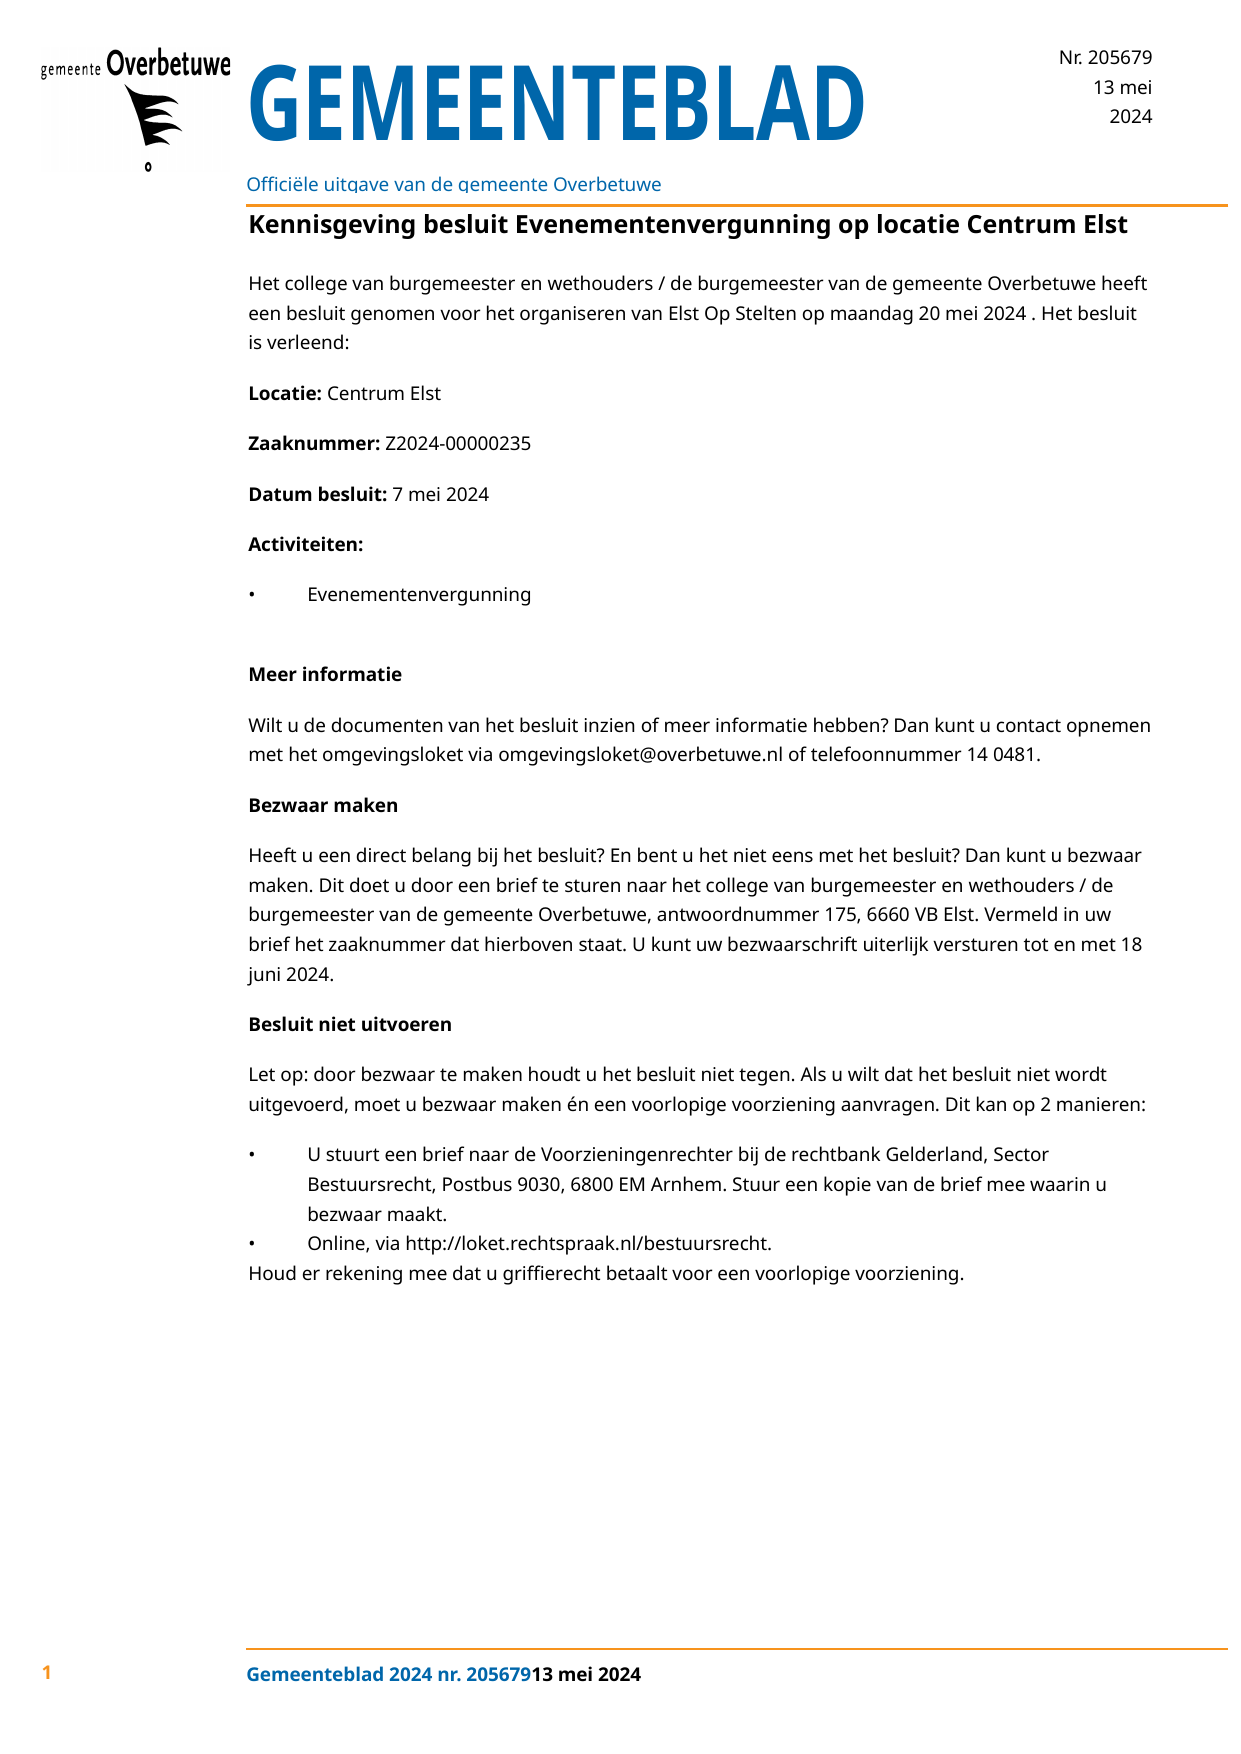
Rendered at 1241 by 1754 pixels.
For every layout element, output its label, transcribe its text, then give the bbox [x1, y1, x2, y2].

text Locatie: Centrum Elst [248, 380, 1152, 406]
text Meer informatie [248, 662, 1152, 687]
text Heeft u een direct belang bij het besluit? En bent u het niet eens met het besluit? Dan kunt u bezwaar maken. Dit doet u door een brief te sturen naar het college van burgemeester en wethouders / de burgemeester van de gemeente Overbetuwe, antwoordnummer 175, 6660 VB Elst. Vermeld in uw brief het zaaknummer dat hierboven staat. U kunt uw bezwaarschrift uiterlijk versturen tot en met 18 juni 2024. [248, 842, 1152, 986]
text Activiteiten: [248, 531, 1152, 557]
text Houd er rekening mee dat u griffierecht betaalt voor een voorlopige voorziening. [248, 1260, 1152, 1286]
list Online, via http://loket.rechtspraak.nl/bestuursrecht. [248, 1230, 1152, 1256]
text Let op: door bezwaar te maken houdt u het besluit niet tegen. Als u wilt dat het besluit niet wordt uitgevoerd, moet u bezwaar maken én een voorlopige voorziening aanvragen. Dit kan op 2 manieren: [248, 1062, 1152, 1117]
text Besluit niet uitvoeren [248, 1011, 1152, 1037]
text Bezwaar maken [248, 792, 1152, 818]
text Het college van burgemeester en wethouders / de burgemeester van de gemeente Overbetuwe heeft een besluit genomen voor het organiseren van Elst Op Stelten op maandag 20 mei 2024 . Het besluit is verleend: [248, 270, 1152, 355]
text Wilt u de documenten van het besluit inzien of meer informatie hebben? Dan kunt u contact opnemen met het omgevingsloket via omgevingsloket@overbetuwe.nl of telefoonnummer 14 0481. [248, 712, 1152, 767]
text Zaaknummer: Z2024-00000235 [248, 430, 1152, 456]
list Evenementenvergunning [248, 582, 1152, 607]
text Kennisgeving besluit Evenementenvergunning op locatie Centrum Elst [248, 207, 1152, 241]
text Datum besluit: 7 mei 2024 [248, 481, 1152, 506]
list U stuurt een brief naar de Voorzieningenrechter bij de rechtbank Gelderland, Sector Bestuursrecht, Postbus 9030, 6800 EM Arnhem. Stuur een kopie van de brief mee waarin u bezwaar maakt. [248, 1142, 1152, 1226]
picture [41, 47, 231, 172]
